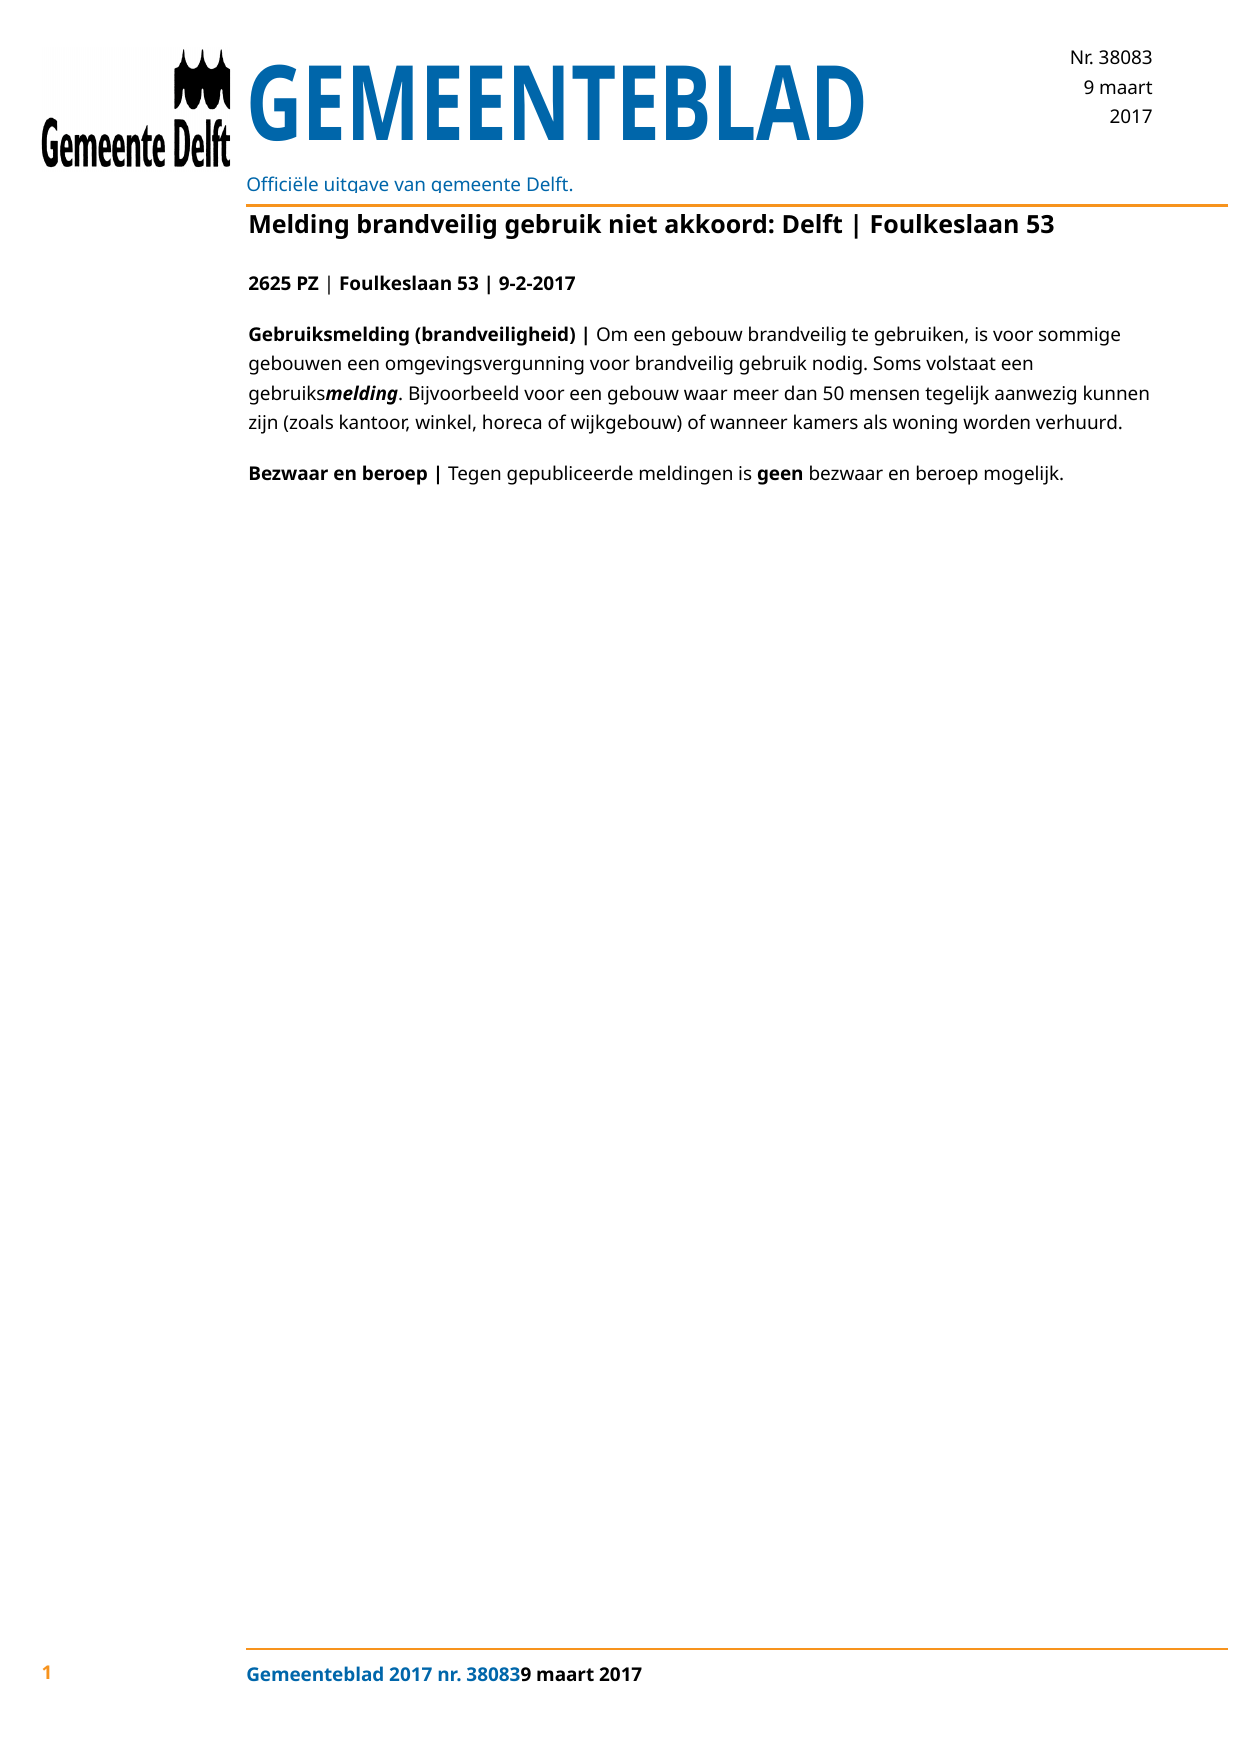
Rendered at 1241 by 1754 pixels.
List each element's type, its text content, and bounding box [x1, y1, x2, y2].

picture [41, 47, 231, 172]
text Gebruiksmelding (brandveiligheid) | Om een gebouw brandveilig te gebruiken, is voor sommige gebouwen een omgevingsvergunning voor brandveilig gebruik nodig. Soms volstaat een gebruiksmelding. Bijvoorbeeld voor een gebouw waar meer dan 50 mensen tegelijk aanwezig kunnen zijn (zoals kantoor, winkel, horeca of wijkgebouw) of wanneer kamers als woning worden verhuurd. [248, 321, 1152, 435]
text Melding brandveilig gebruik niet akkoord: Delft | Foulkeslaan 53 [248, 207, 1152, 241]
text 2625 PZ | Foulkeslaan 53 | 9-2-2017 [248, 270, 1152, 296]
text Bezwaar en beroep | Tegen gepubliceerde meldingen is geen bezwaar en beroep mogelijk. [248, 460, 1152, 486]
